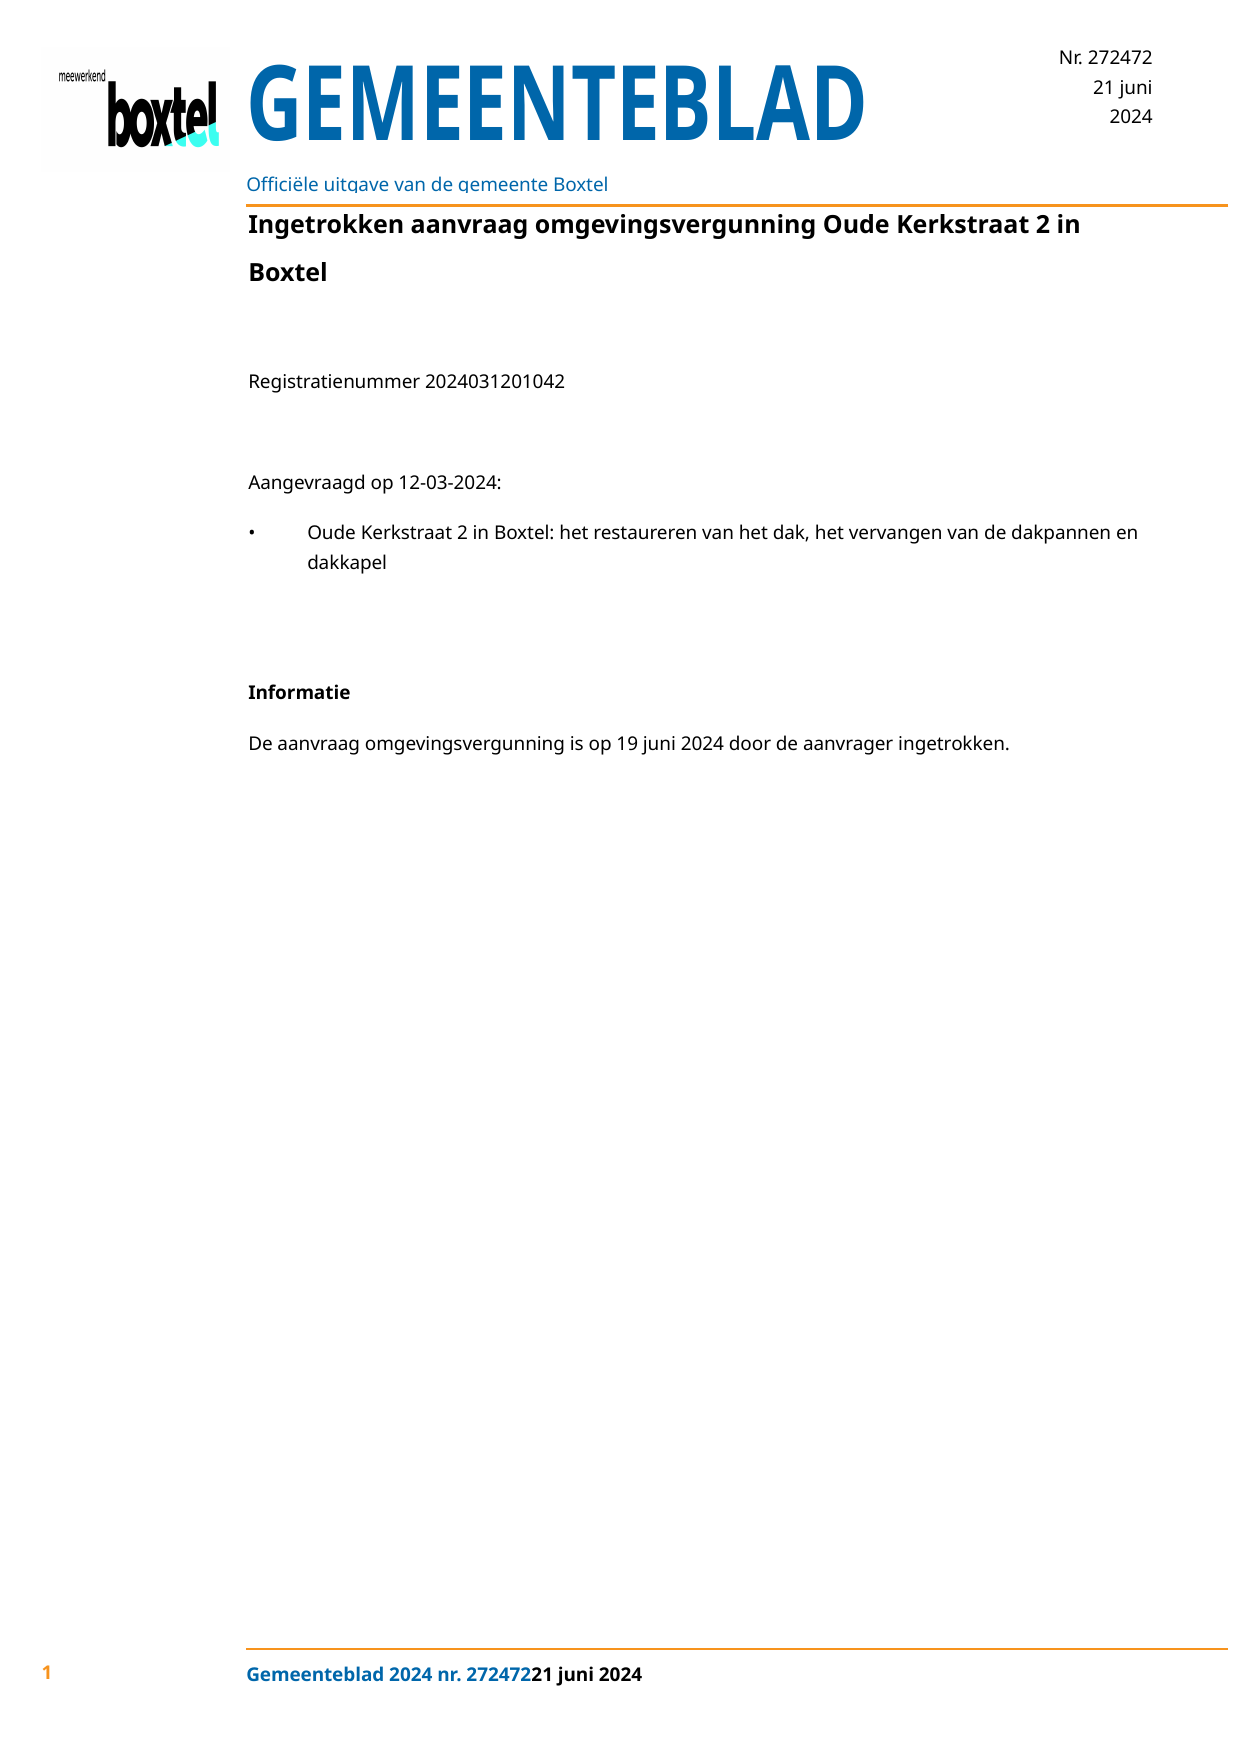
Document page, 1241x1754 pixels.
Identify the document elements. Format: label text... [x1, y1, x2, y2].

text Informatie [248, 679, 1152, 705]
text Registratienummer 2024031201042 [248, 368, 1152, 394]
list Oude Kerkstraat 2 in Boxtel: het restaureren van het dak, het vervangen van de dakpannen en dakkapel [248, 519, 1152, 575]
text Aangevraagd op 12-03-2024: [248, 469, 1152, 495]
text Ingetrokken aanvraag omgevingsvergunning Oude Kerkstraat 2 in Boxtel [248, 207, 1152, 288]
picture [41, 47, 231, 172]
text De aanvraag omgevingsvergunning is op 19 juni 2024 door de aanvrager ingetrokken. [248, 730, 1152, 756]
